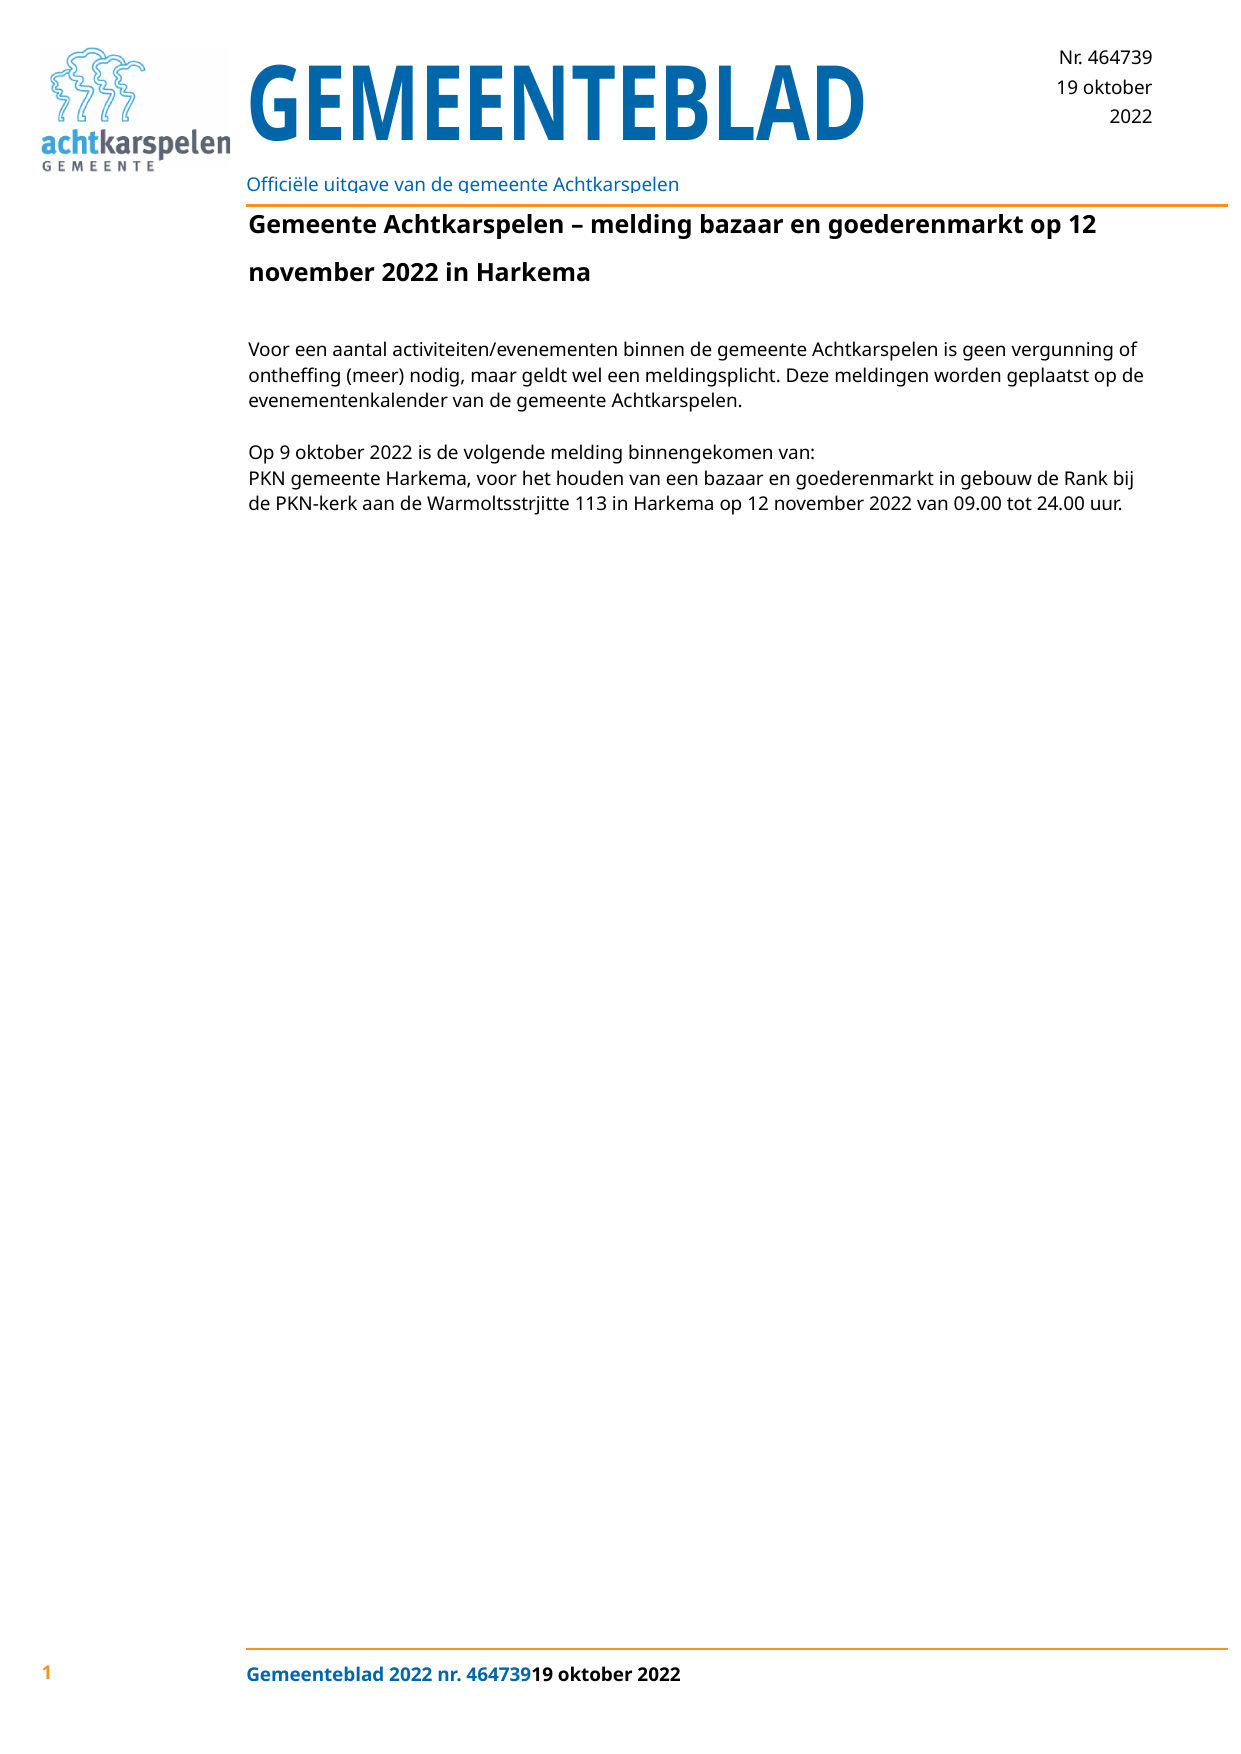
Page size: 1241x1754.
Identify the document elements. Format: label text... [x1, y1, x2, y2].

text Voor een aantal activiteiten/evenementen binnen de gemeente Achtkarspelen is geen vergunning of ontheffing (meer) nodig, maar geldt wel een meldingsplicht. Deze meldingen worden geplaatst op de evenementenkalender van de gemeente Achtkarspelen. [248, 336, 1152, 413]
text Op 9 oktober 2022 is de volgende melding binnengekomen van: [248, 439, 1152, 465]
picture [41, 47, 231, 172]
text PKN gemeente Harkema, voor het houden van een bazaar en goederenmarkt in gebouw de Rank bij de PKN-kerk aan de Warmoltsstrjitte 113 in Harkema op 12 november 2022 van 09.00 tot 24.00 uur. [248, 465, 1152, 516]
text Gemeente Achtkarspelen – melding bazaar en goederenmarkt op 12 november 2022 in Harkema [248, 207, 1152, 288]
